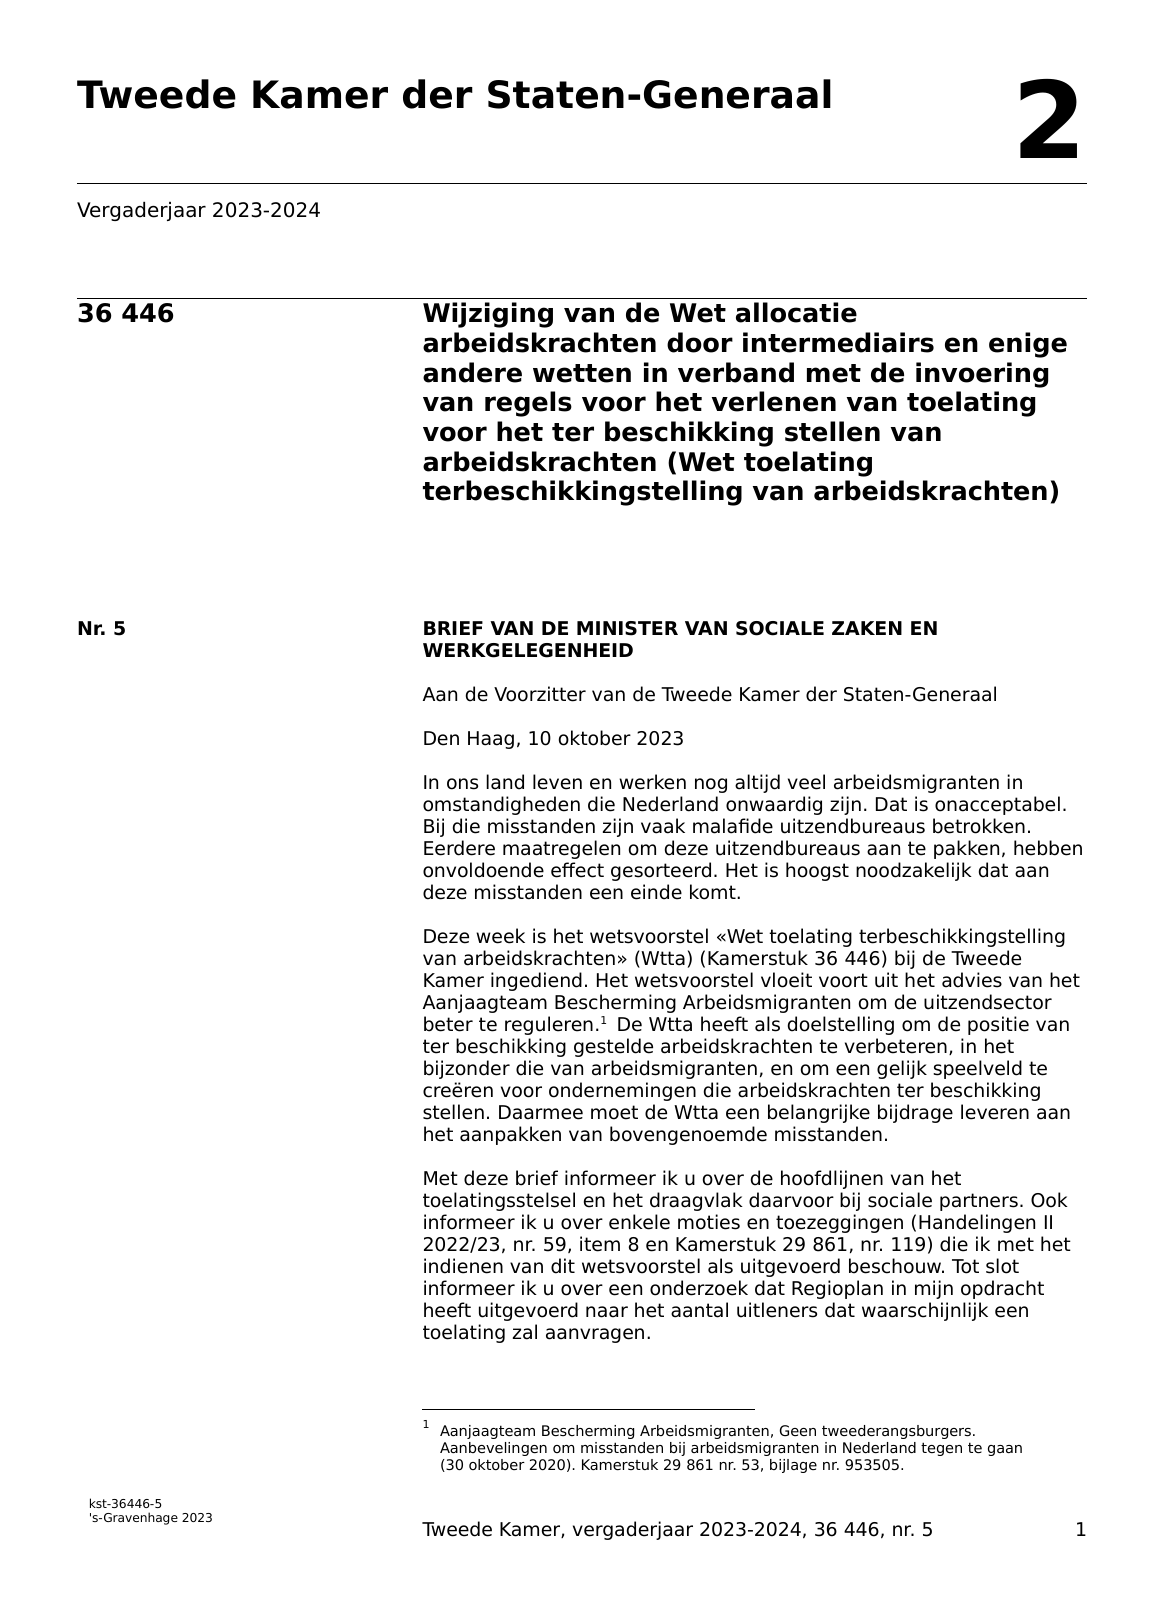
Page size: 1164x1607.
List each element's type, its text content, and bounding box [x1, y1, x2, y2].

text 's-Gravenhage 2023 [88, 1511, 323, 1525]
text Aanjaagteam Bescherming Arbeidsmigranten, Geen tweederangsburgers. Aanbevelingen om misstanden bij arbeidsmigranten in Nederland tegen te gaan (30 oktober 2020). Kamerstuk 29 861 nr. 53, bijlage nr. 953505. [422, 1418, 1087, 1474]
table_header 2 [886, 59, 1087, 183]
text Aan de Voorzitter van de Tweede Kamer der Staten-Generaal [422, 684, 1087, 706]
text Den Haag, 10 oktober 2023 [422, 728, 1087, 750]
subtitle 36 446 Wijziging van de Wet allocatie arbeidskrachten door intermediairs en enige andere wetten in verband met de invoering van regels voor het verlenen van toelating voor het ter beschikking stellen van arbeidskrachten (Wet toelating terbeschikkingstelling van arbeidskrachten) [77, 299, 1087, 507]
text Deze week is het wetsvoorstel «Wet toelating terbeschikkingstelling van arbeidskrachten» (Wtta) (Kamerstuk 36 446) bij de Tweede Kamer ingediend. Het wetsvoorstel vloeit voort uit het advies van het Aanjaagteam Bescherming Arbeidsmigranten om de uitzendsector beter te reguleren. De Wtta heeft als doelstelling om de positie van ter beschikking gestelde arbeidskrachten te verbeteren, in het bijzonder die van arbeidsmigranten, en om een gelijk speelveld te creëren voor ondernemingen die arbeidskrachten ter beschikking stellen. Daarmee moet de Wtta een belangrijke bijdrage leveren aan het aanpakken van bovengenoemde misstanden. [422, 926, 1087, 1146]
table_cell Vergaderjaar 2023-2024 [77, 184, 1087, 298]
text kst-36446-5 [88, 1497, 323, 1511]
text Met deze brief informeer ik u over de hoofdlijnen van het toelatingsstelsel en het draagvlak daarvoor bij sociale partners. Ook informeer ik u over enkele moties en toezeggingen (Handelingen II 2022/23, nr. 59, item 8 en Kamerstuk 29 861, nr. 119) die ik met het indienen van dit wetsvoorstel als uitgevoerd beschouw. Tot slot informeer ik u over een onderzoek dat Regioplan in mijn opdracht heeft uitgevoerd naar het aantal uitleners dat waarschijnlijk een toelating zal aanvragen. [422, 1168, 1087, 1344]
subtitle Nr. 5 BRIEF VAN DE MINISTER VAN SOCIALE ZAKEN EN WERKGELEGENHEID [77, 618, 1087, 662]
text In ons land leven en werken nog altijd veel arbeidsmigranten in omstandigheden die Nederland onwaardig zijn. Dat is onacceptabel. Bij die misstanden zijn vaak malafide uitzendbureaus betrokken. Eerdere maatregelen om deze uitzendbureaus aan te pakken, hebben onvoldoende effect gesorteerd. Het is hoogst noodzakelijk dat aan deze misstanden een einde komt. [422, 772, 1087, 904]
table_header Tweede Kamer der Staten-Generaal [77, 59, 886, 183]
